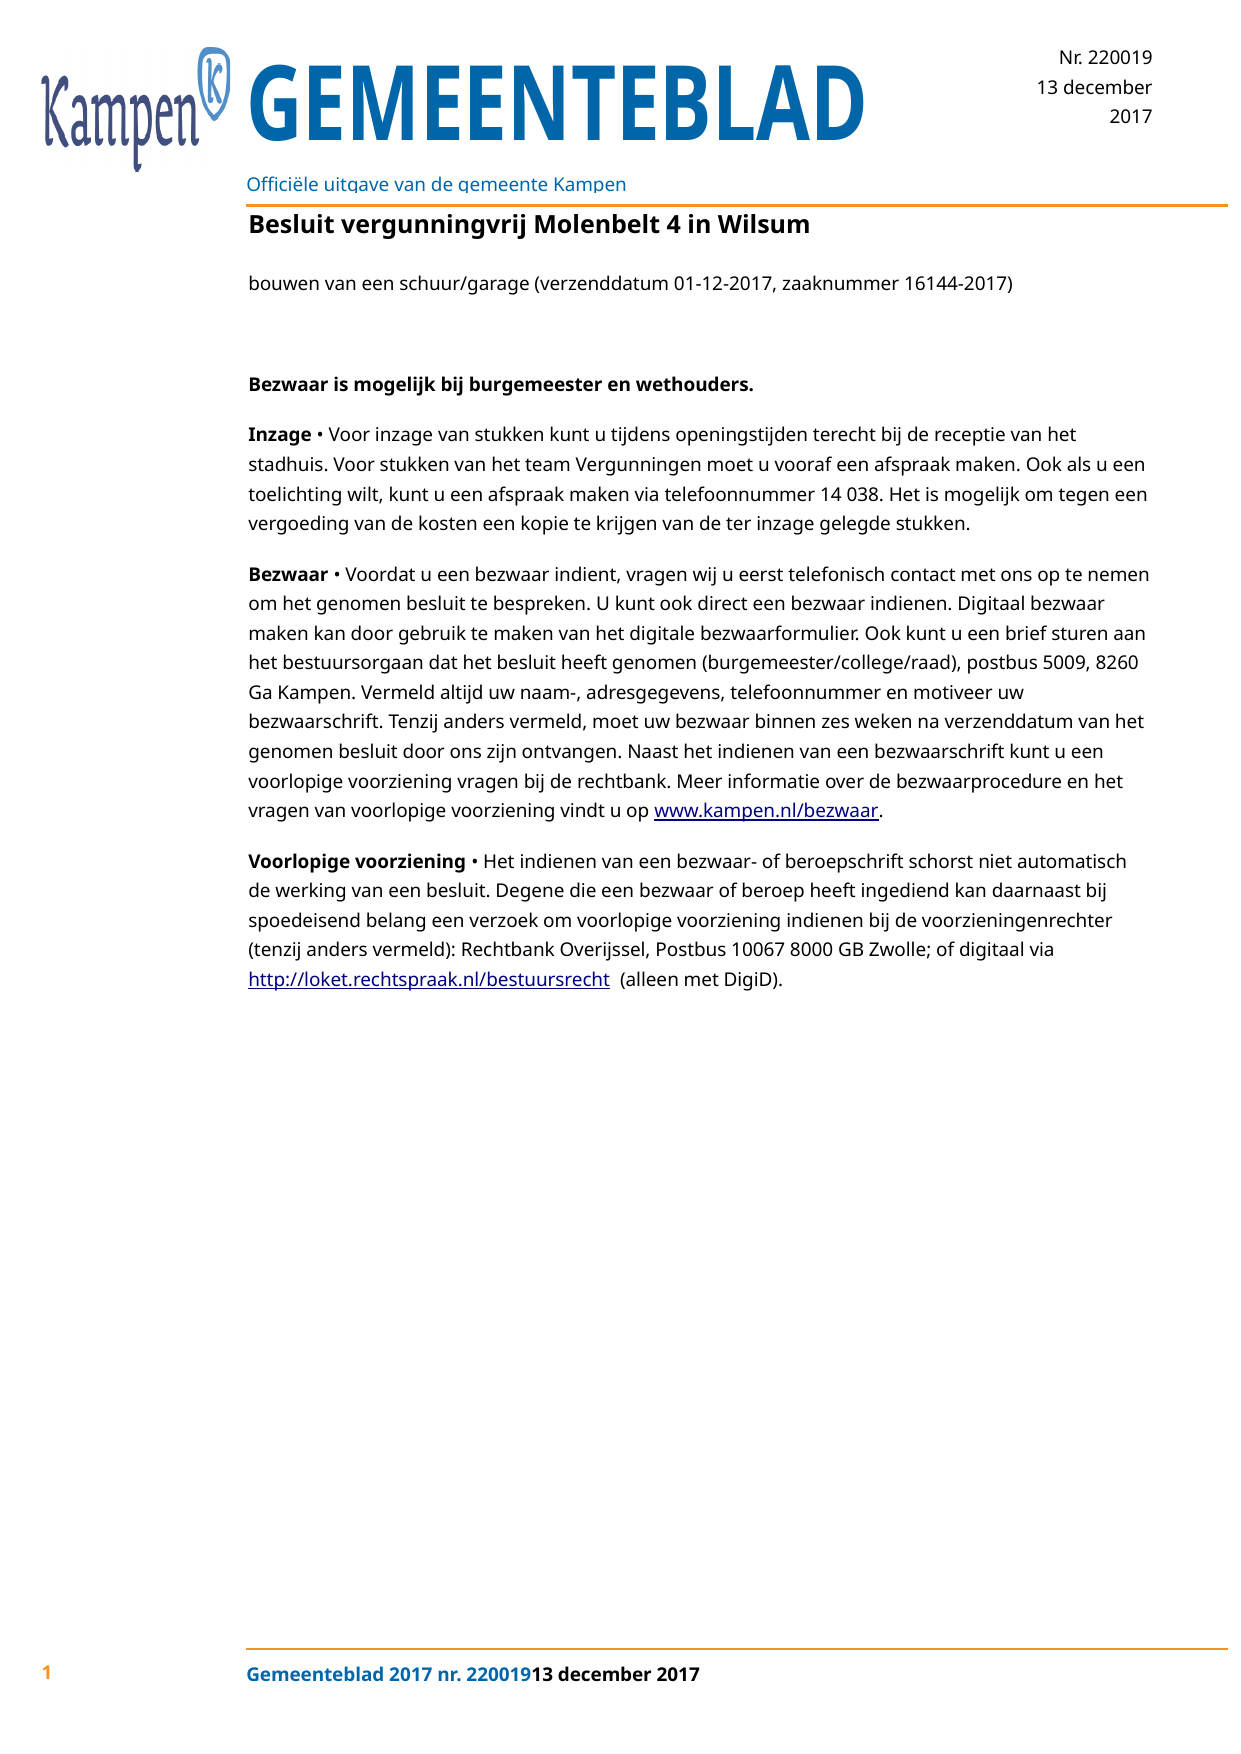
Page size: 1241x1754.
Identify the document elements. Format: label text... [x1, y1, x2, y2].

picture [41, 47, 231, 172]
text Bezwaar is mogelijk bij burgemeester en wethouders. [248, 371, 1152, 397]
text Inzage • Voor inzage van stukken kunt u tijdens openingstijden terecht bij de receptie van het stadhuis. Voor stukken van het team Vergunningen moet u vooraf een afspraak maken. Ook als u een toelichting wilt, kunt u een afspraak maken via telefoonnummer 14 038. Het is mogelijk om tegen een vergoeding van de kosten een kopie te krijgen van de ter inzage gelegde stukken. [248, 422, 1152, 536]
text Bezwaar • Voordat u een bezwaar indient, vragen wij u eerst telefonisch contact met ons op te nemen om het genomen besluit te bespreken. U kunt ook direct een bezwaar indienen. Digitaal bezwaar maken kan door gebruik te maken van het digitale bezwaarformulier. Ook kunt u een brief sturen aan het bestuursorgaan dat het besluit heeft genomen (burgemeester/college/raad), postbus 5009, 8260 Ga Kampen. Vermeld altijd uw naam-, adresgegevens, telefoonnummer en motiveer uw bezwaarschrift. Tenzij anders vermeld, moet uw bezwaar binnen zes weken na verzenddatum van het genomen besluit door ons zijn ontvangen. Naast het indienen van een bezwaarschrift kunt u een voorlopige voorziening vragen bij de rechtbank. Meer informatie over de bezwaarprocedure en het vragen van voorlopige voorziening vindt u op www.kampen.nl/bezwaar. [248, 561, 1152, 823]
text Besluit vergunningvrij Molenbelt 4 in Wilsum [248, 207, 1152, 241]
text Voorlopige voorziening • Het indienen van een bezwaar- of beroepschrift schorst niet automatisch de werking van een besluit. Degene die een bezwaar of beroep heeft ingediend kan daarnaast bij spoedeisend belang een verzoek om voorlopige voorziening indienen bij de voorzieningenrechter (tenzij anders vermeld): Rechtbank Overijssel, Postbus 10067 8000 GB Zwolle; of digitaal via http://loket.rechtspraak.nl/bestuursrecht (alleen met DigiD). [248, 848, 1152, 992]
text bouwen van een schuur/garage (verzenddatum 01-12-2017, zaaknummer 16144-2017) [248, 270, 1152, 296]
